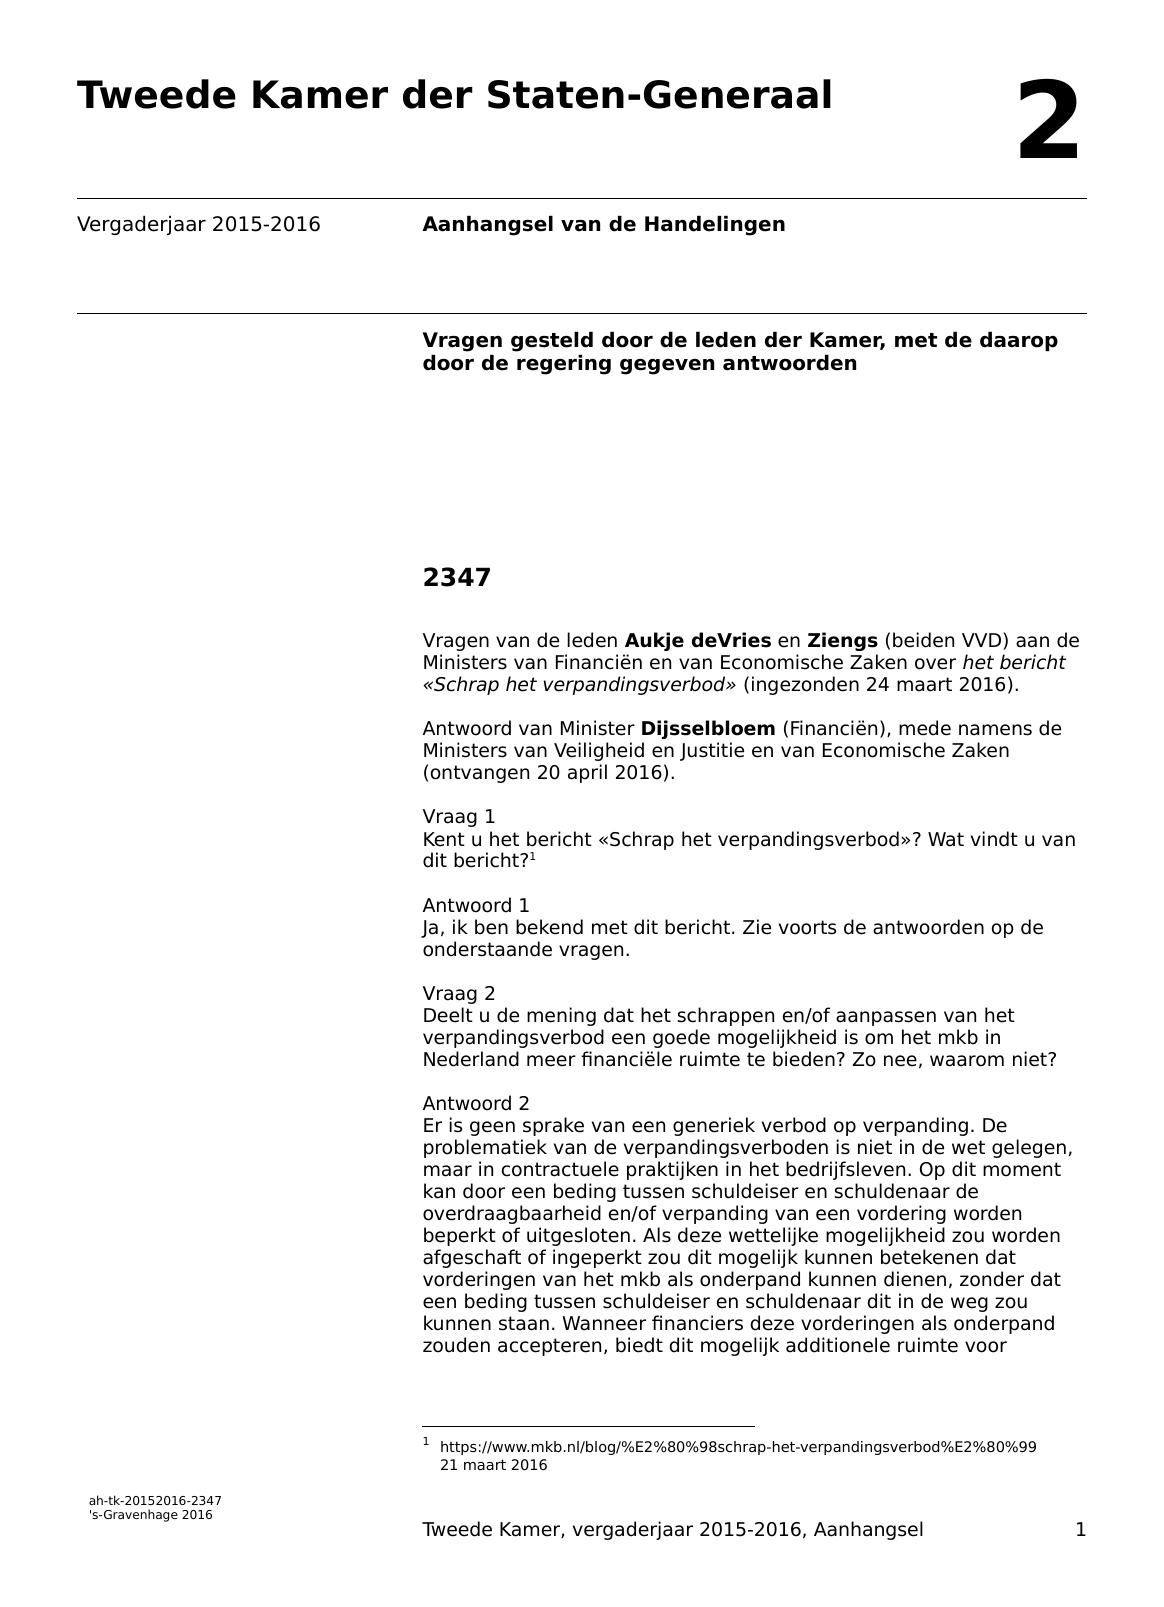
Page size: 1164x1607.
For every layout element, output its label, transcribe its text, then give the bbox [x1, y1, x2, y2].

text Vraag 1 [422, 806, 1087, 828]
text Antwoord 1 [422, 894, 1087, 917]
text Ja, ik ben bekend met dit bericht. Zie voorts de antwoorden op de onderstaande vragen. [422, 917, 1087, 961]
text Deelt u de mening dat het schrappen en/of aanpassen van het verpandingsverbod een goede mogelijkheid is om het mkb in Nederland meer financiële ruimte te bieden? Zo nee, waarom niet? [422, 1005, 1087, 1071]
table_header Tweede Kamer der Staten-Generaal [77, 59, 886, 198]
table_cell Aanhangsel van de Handelingen [422, 199, 1087, 313]
text https://www.mkb.nl/blog/%E2%80%98schrap-het-verpandingsverbod%E2%80%99 21 maart 2016 [422, 1435, 1087, 1474]
table_cell Vergaderjaar 2015-2016 [77, 199, 422, 313]
text Er is geen sprake van een generiek verbod op verpanding. De problematiek van de verpandingsverboden is niet in de wet gelegen, maar in contractuele praktijken in het bedrijfsleven. Op dit moment kan door een beding tussen schuldeiser en schuldenaar de overdraagbaarheid en/of verpanding van een vordering worden beperkt of uitgesloten. Als deze wettelijke mogelijkheid zou worden afgeschaft of ingeperkt zou dit mogelijk kunnen betekenen dat vorderingen van het mkb als onderpand kunnen dienen, zonder dat een beding tussen schuldeiser en schuldenaar dit in de weg zou kunnen staan. Wanneer financiers deze vorderingen als onderpand zouden accepteren, biedt dit mogelijk additionele ruimte voor [422, 1115, 1087, 1357]
table_cell [77, 314, 422, 375]
text Antwoord van Minister Dijsselbloem (Financiën), mede namens de Ministers van Veiligheid en Justitie en van Economische Zaken (ontvangen 20 april 2016). [422, 718, 1087, 784]
text Vraag 2 [422, 983, 1087, 1005]
text ah-tk-20152016-2347 [88, 1494, 323, 1508]
text 2347 [422, 563, 1087, 592]
text Antwoord 2 [422, 1093, 1087, 1115]
table_cell Vragen gesteld door de leden der Kamer, met de daarop door de regering gegeven antwoorden [422, 314, 1087, 375]
text Kent u het bericht «Schrap het verpandingsverbod»? Wat vindt u van dit bericht? [422, 828, 1087, 872]
text Vragen van de leden Aukje deVries en Ziengs (beiden VVD) aan de Ministers van Financiën en van Economische Zaken over het bericht «Schrap het verpandingsverbod» (ingezonden 24 maart 2016). [422, 630, 1087, 696]
table_header 2 [886, 59, 1087, 198]
text 's-Gravenhage 2016 [88, 1508, 323, 1522]
